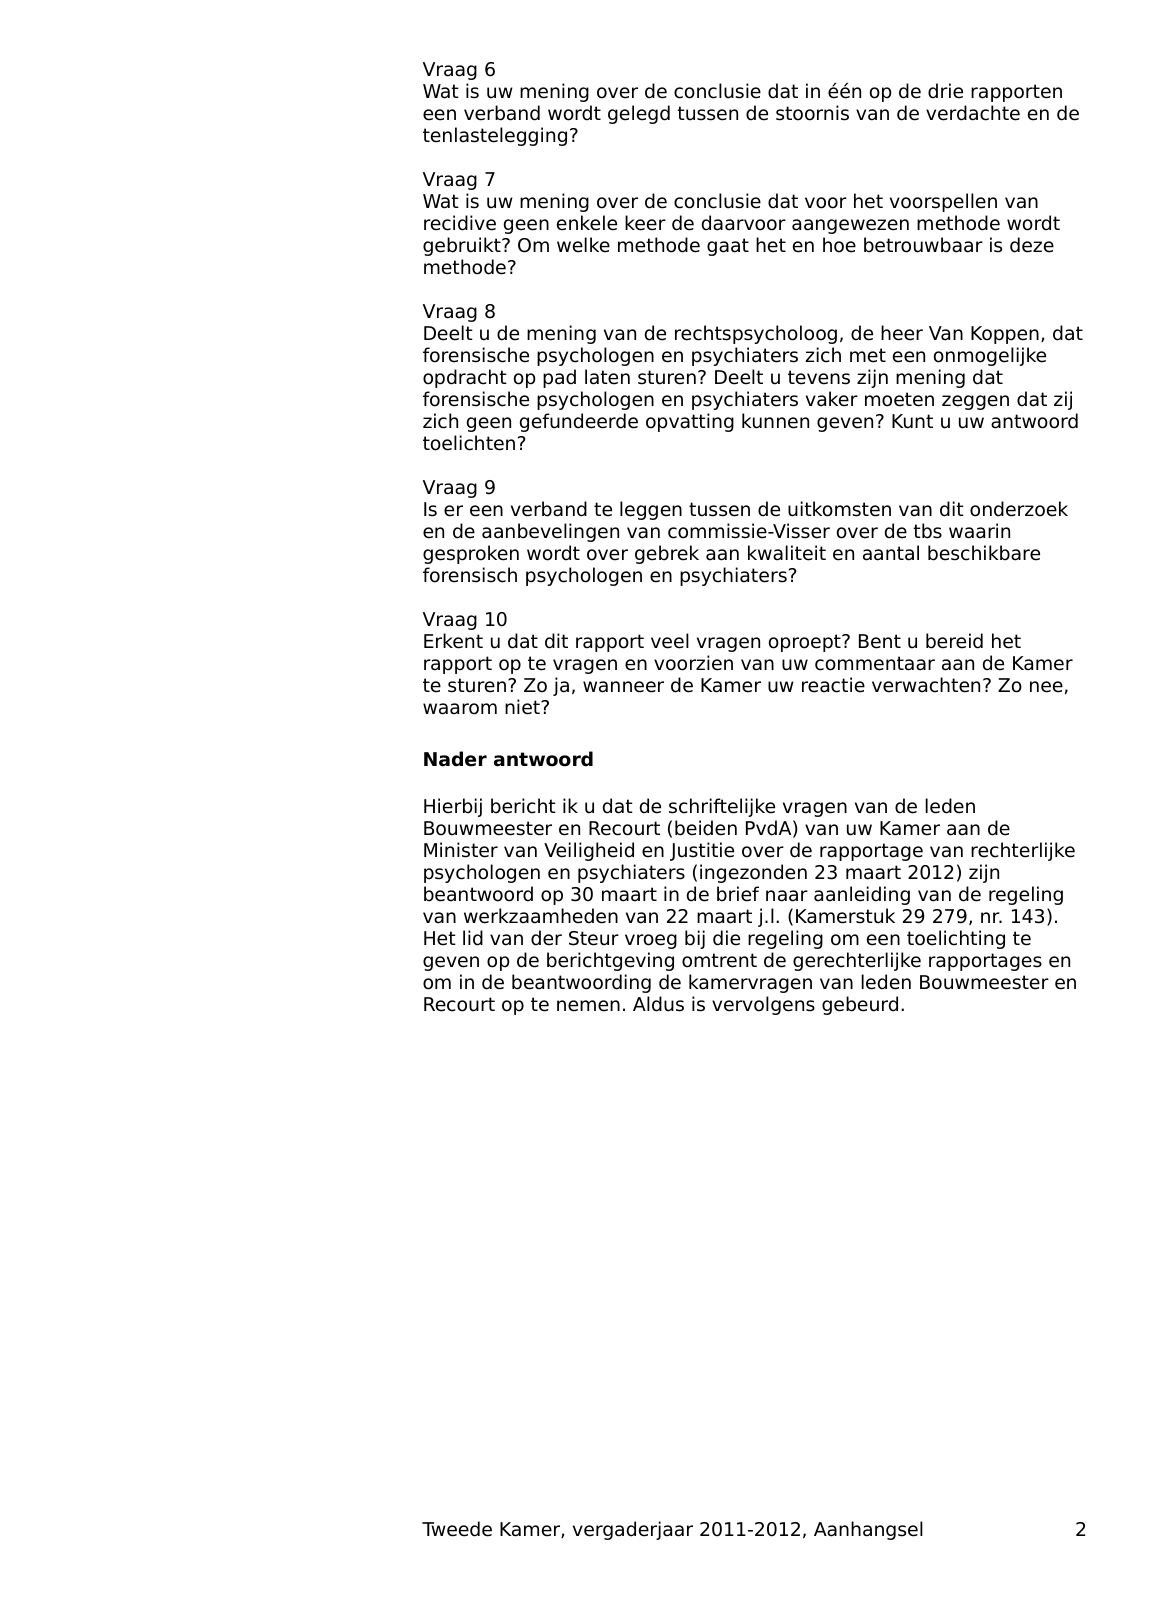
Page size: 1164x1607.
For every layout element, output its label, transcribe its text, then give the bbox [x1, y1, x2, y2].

text Vraag 10 [422, 609, 1087, 631]
text Vraag 7 [422, 169, 1087, 191]
text Erkent u dat dit rapport veel vragen oproept? Bent u bereid het rapport op te vragen en voorzien van uw commentaar aan de Kamer te sturen? Zo ja, wanneer de Kamer uw reactie verwachten? Zo nee, waarom niet? [422, 631, 1087, 719]
text Wat is uw mening over de conclusie dat in één op de drie rapporten een verband wordt gelegd tussen de stoornis van de verdachte en de tenlastelegging? [422, 81, 1087, 147]
text Deelt u de mening van de rechtspsycholoog, de heer Van Koppen, dat forensische psychologen en psychiaters zich met een onmogelijke opdracht op pad laten sturen? Deelt u tevens zijn mening dat forensische psychologen en psychiaters vaker moeten zeggen dat zij zich geen gefundeerde opvatting kunnen geven? Kunt u uw antwoord toelichten? [422, 323, 1087, 455]
text Vraag 8 [422, 301, 1087, 323]
text Vraag 9 [422, 477, 1087, 499]
text Is er een verband te leggen tussen de uitkomsten van dit onderzoek en de aanbevelingen van commissie-Visser over de tbs waarin gesproken wordt over gebrek aan kwaliteit en aantal beschikbare forensisch psychologen en psychiaters? [422, 499, 1087, 587]
text Wat is uw mening over de conclusie dat voor het voorspellen van recidive geen enkele keer de daarvoor aangewezen methode wordt gebruikt? Om welke methode gaat het en hoe betrouwbaar is deze methode? [422, 191, 1087, 279]
subtitle Nader antwoord [422, 749, 1087, 771]
text Hierbij bericht ik u dat de schriftelijke vragen van de leden Bouwmeester en Recourt (beiden PvdA) van uw Kamer aan de Minister van Veiligheid en Justitie over de rapportage van rechterlijke psychologen en psychiaters (ingezonden 23 maart 2012) zijn beantwoord op 30 maart in de brief naar aanleiding van de regeling van werkzaamheden van 22 maart j.l. (Kamerstuk 29 279, nr. 143). Het lid van der Steur vroeg bij die regeling om een toelichting te geven op de berichtgeving omtrent de gerechterlijke rapportages en om in de beantwoording de kamervragen van leden Bouwmeester en Recourt op te nemen. Aldus is vervolgens gebeurd. [422, 796, 1087, 1016]
text Vraag 6 [422, 59, 1087, 81]
